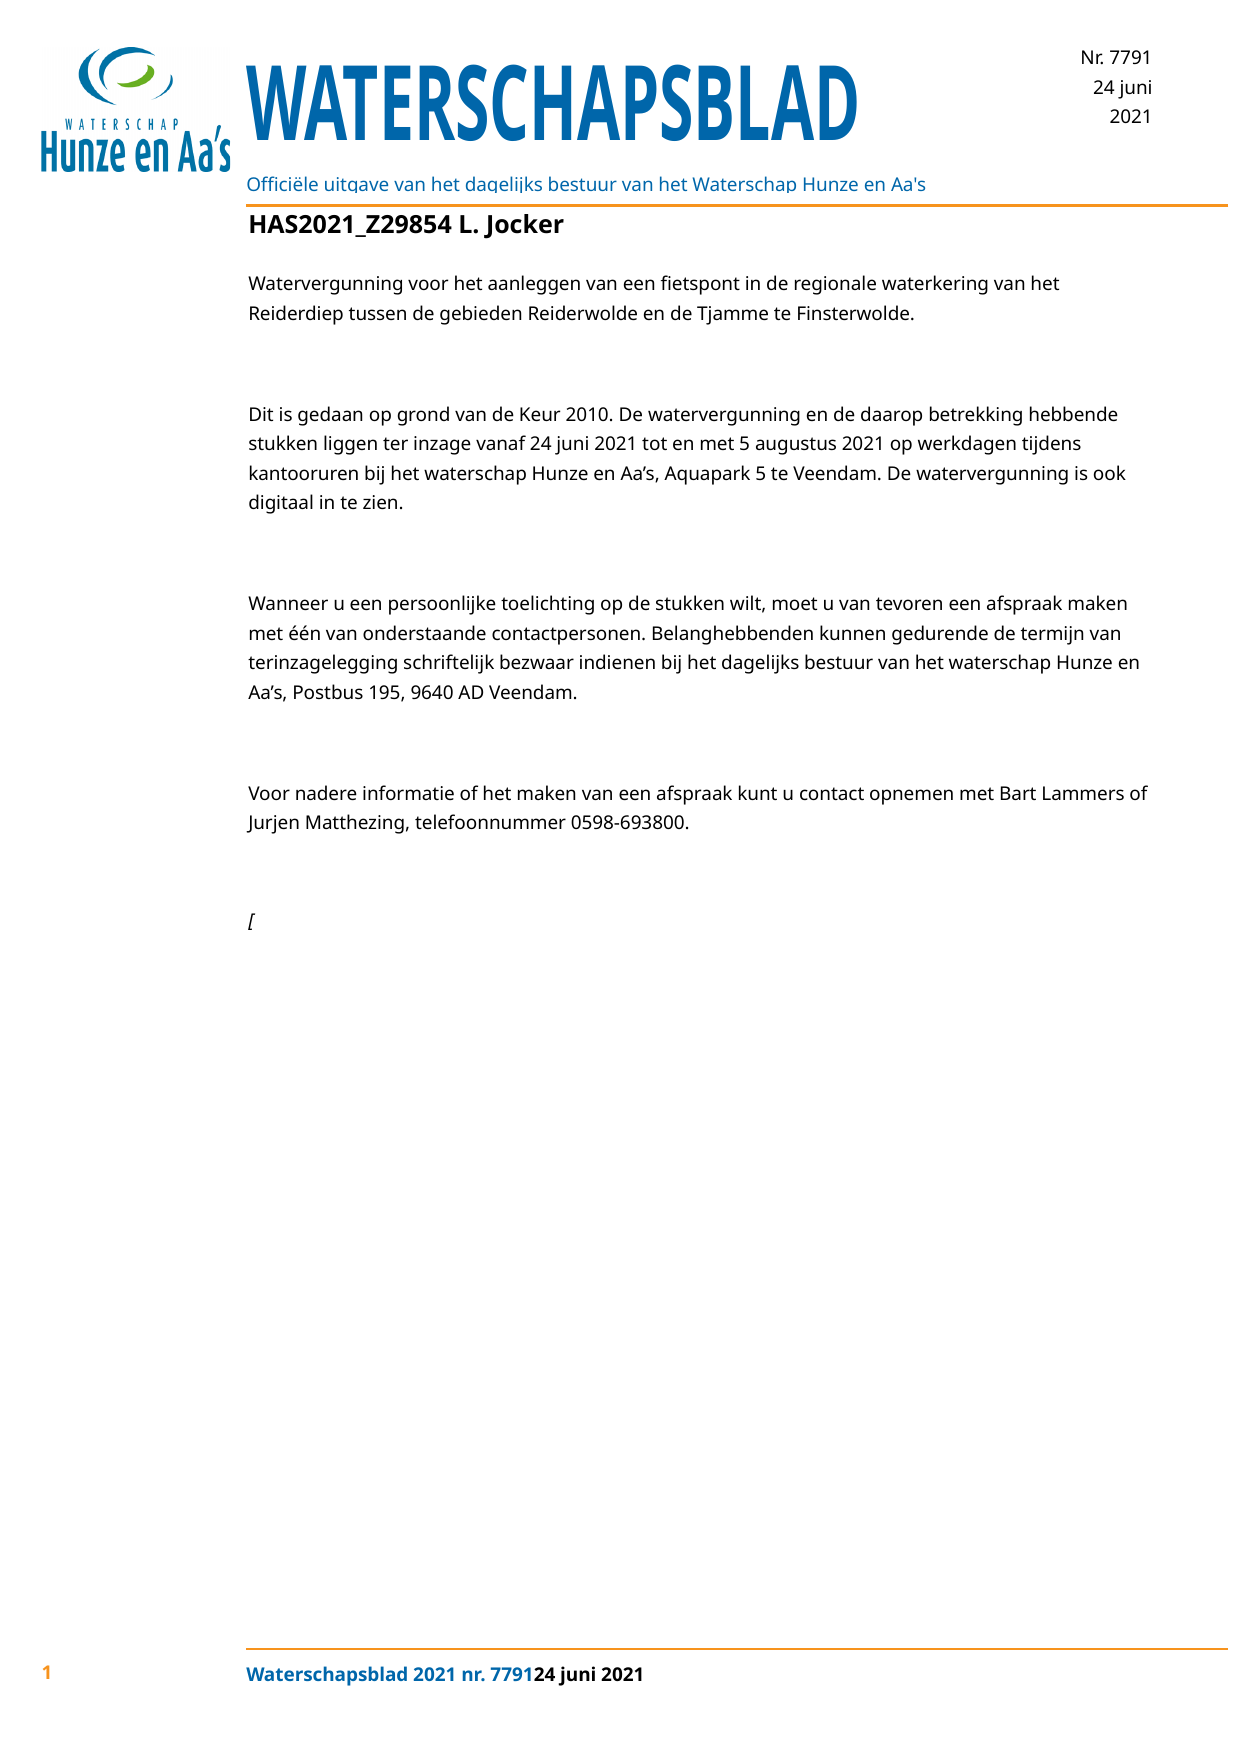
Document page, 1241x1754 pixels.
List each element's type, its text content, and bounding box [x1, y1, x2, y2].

text Watervergunning voor het aanleggen van een fietspont in de regionale waterkering van het Reiderdiep tussen de gebieden Reiderwolde en de Tjamme te Finsterwolde. [248, 270, 1152, 326]
text Wanneer u een persoonlijke toelichting op de stukken wilt, moet u van tevoren een afspraak maken met één van onderstaande contactpersonen. Belanghebbenden kunnen gedurende de termijn van terinzagelegging schriftelijk bezwaar indienen bij het dagelijks bestuur van het waterschap Hunze en Aa’s, Postbus 195, 9640 AD Veendam. [248, 590, 1152, 705]
text HAS2021_Z29854 L. Jocker [248, 207, 1152, 241]
text [ [248, 908, 1152, 933]
picture [226, 145, 231, 156]
picture [41, 47, 231, 172]
picture [47, 154, 51, 172]
picture [183, 163, 191, 172]
text Dit is gedaan op grond van de Keur 2010. De watervergunning en de daarop betrekking hebbende stukken liggen ter inzage vanaf 24 juni 2021 tot en met 5 augustus 2021 op werkdagen tijdens kantooruren bij het waterschap Hunze en Aa’s, Aquapark 5 te Veendam. De watervergunning is ook digitaal in te zien. [248, 401, 1152, 515]
text Voor nadere informatie of het maken van een afspraak kunt u contact opnemen met Bart Lammers of Jurjen Matthezing, telefoonnummer 0598-693800. [248, 780, 1152, 835]
